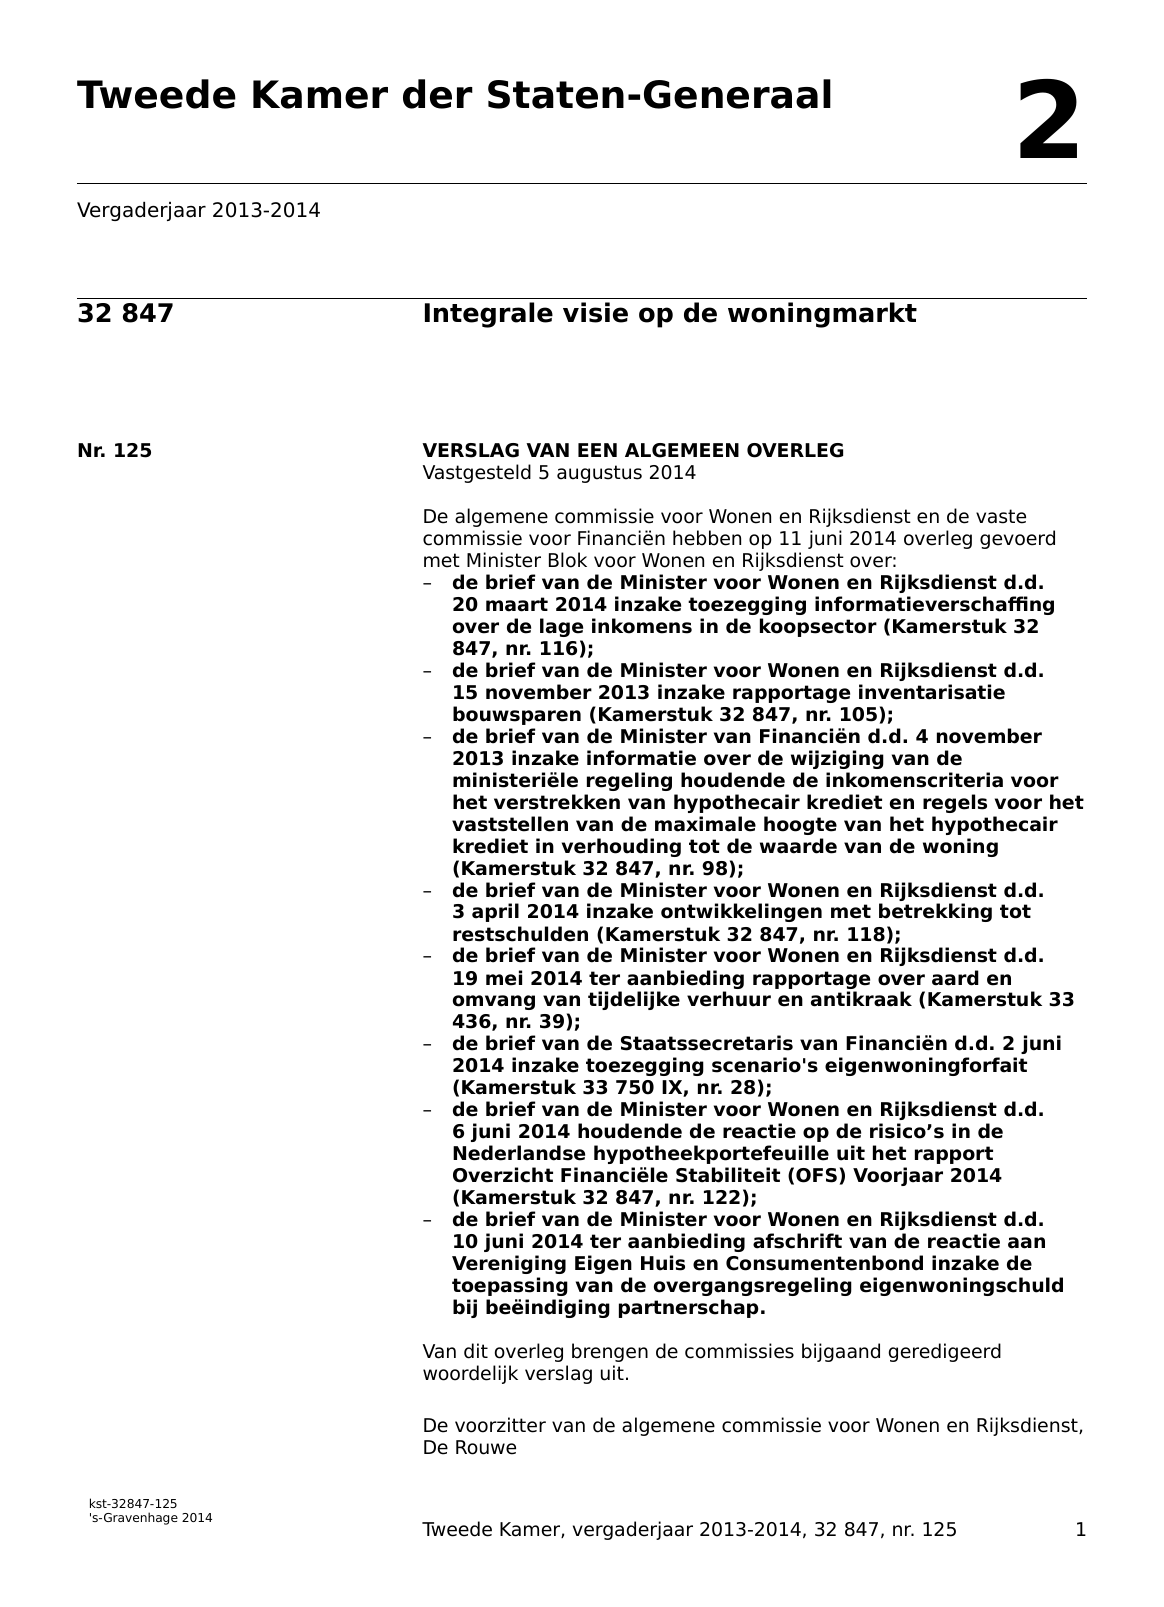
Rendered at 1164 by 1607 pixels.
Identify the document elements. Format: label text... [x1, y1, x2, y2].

table_cell Vergaderjaar 2013-2014 [77, 184, 1087, 298]
text 's-Gravenhage 2014 [88, 1511, 323, 1525]
text – de brief van de Minister voor Wonen en Rijksdienst d.d. 6 juni 2014 houdende de reactie op de risico’s in de Nederlandse hypotheekportefeuille uit het rapport Overzicht Financiële Stabiliteit (OFS) Voorjaar 2014 (Kamerstuk 32 847, nr. 122); [422, 1099, 1087, 1209]
text – de brief van de Staatssecretaris van Financiën d.d. 2 juni 2014 inzake toezegging scenario's eigenwoningforfait (Kamerstuk 33 750 IX, nr. 28); [422, 1033, 1087, 1099]
subtitle 32 847 Integrale visie op de woningmarkt [77, 299, 1087, 329]
text Van dit overleg brengen de commissies bijgaand geredigeerd woordelijk verslag uit. [422, 1341, 1087, 1385]
text – de brief van de Minister voor Wonen en Rijksdienst d.d. 15 november 2013 inzake rapportage inventarisatie bouwsparen (Kamerstuk 32 847, nr. 105); [422, 660, 1087, 726]
text Vastgesteld 5 augustus 2014 [422, 462, 1087, 484]
text – de brief van de Minister van Financiën d.d. 4 november 2013 inzake informatie over de wijziging van de ministeriële regeling houdende de inkomenscriteria voor het verstrekken van hypothecair krediet en regels voor het vaststellen van de maximale hoogte van het hypothecair krediet in verhouding tot de waarde van de woning (Kamerstuk 32 847, nr. 98); [422, 726, 1087, 879]
table_header Tweede Kamer der Staten-Generaal [77, 59, 886, 183]
text – de brief van de Minister voor Wonen en Rijksdienst d.d. 10 juni 2014 ter aanbieding afschrift van de reactie aan Vereniging Eigen Huis en Consumentenbond inzake de toepassing van de overgangsregeling eigenwoningschuld bij beëindiging partnerschap. [422, 1209, 1087, 1319]
table_header 2 [886, 59, 1087, 183]
text De algemene commissie voor Wonen en Rijksdienst en de vaste commissie voor Financiën hebben op 11 juni 2014 overleg gevoerd met Minister Blok voor Wonen en Rijksdienst over: [422, 506, 1087, 572]
text – de brief van de Minister voor Wonen en Rijksdienst d.d. 3 april 2014 inzake ontwikkelingen met betrekking tot restschulden (Kamerstuk 32 847, nr. 118); [422, 879, 1087, 945]
text – de brief van de Minister voor Wonen en Rijksdienst d.d. 20 maart 2014 inzake toezegging informatieverschaffing over de lage inkomens in de koopsector (Kamerstuk 32 847, nr. 116); [422, 572, 1087, 660]
text De voorzitter van de algemene commissie voor Wonen en Rijksdienst, De Rouwe [422, 1415, 1087, 1459]
subtitle Nr. 125 VERSLAG VAN EEN ALGEMEEN OVERLEG [77, 440, 1087, 462]
text kst-32847-125 [88, 1497, 323, 1511]
text – de brief van de Minister voor Wonen en Rijksdienst d.d. 19 mei 2014 ter aanbieding rapportage over aard en omvang van tijdelijke verhuur en antikraak (Kamerstuk 33 436, nr. 39); [422, 945, 1087, 1033]
